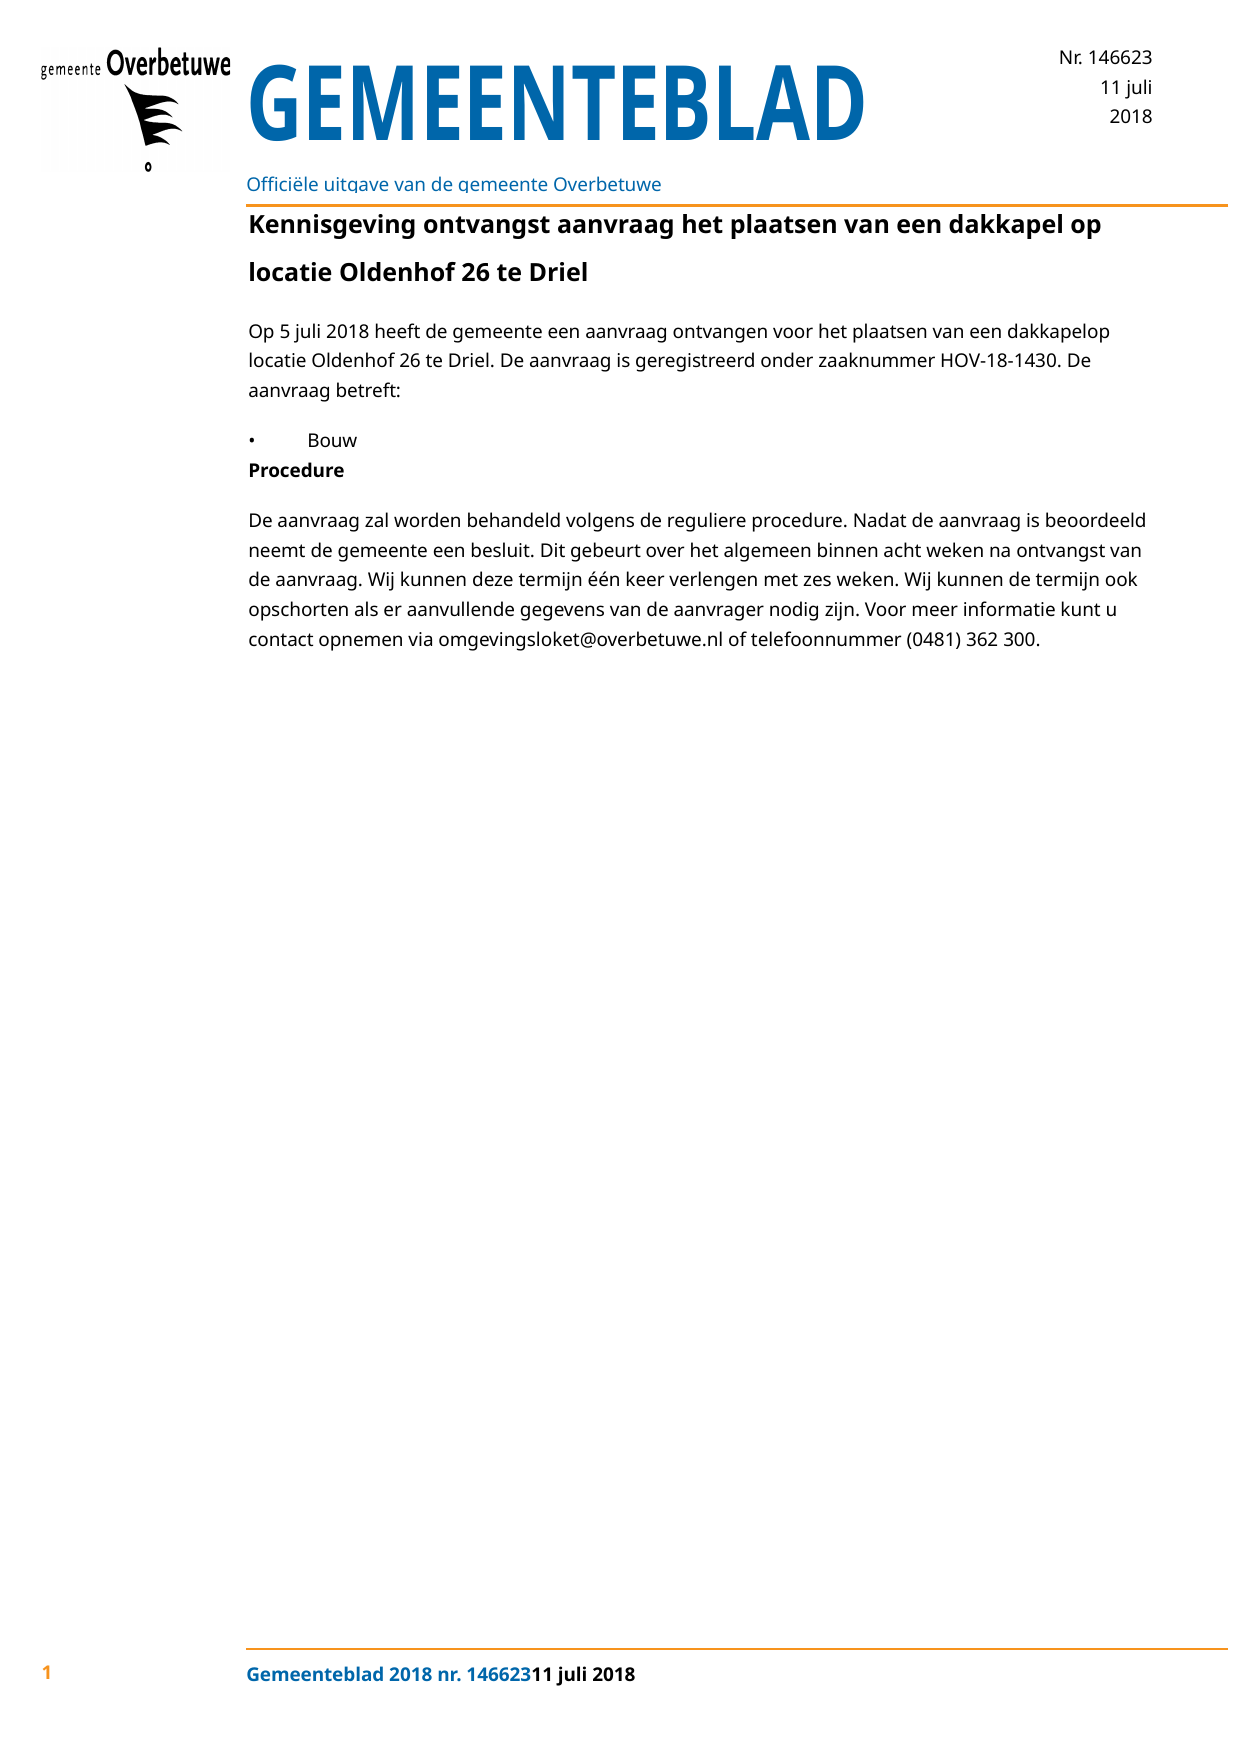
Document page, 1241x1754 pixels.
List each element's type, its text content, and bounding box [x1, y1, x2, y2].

text Op 5 juli 2018 heeft de gemeente een aanvraag ontvangen voor het plaatsen van een dakkapelop locatie Oldenhof 26 te Driel. De aanvraag is geregistreerd onder zaaknummer HOV-18-1430. De aanvraag betreft: [248, 318, 1152, 403]
list Bouw [248, 427, 1152, 453]
picture [41, 47, 231, 172]
text De aanvraag zal worden behandeld volgens de reguliere procedure. Nadat de aanvraag is beoordeeld neemt de gemeente een besluit. Dit gebeurt over het algemeen binnen acht weken na ontvangst van de aanvraag. Wij kunnen deze termijn één keer verlengen met zes weken. Wij kunnen de termijn ook opschorten als er aanvullende gegevens van de aanvrager nodig zijn. Voor meer informatie kunt u contact opnemen via omgevingsloket@overbetuwe.nl of telefoonnummer (0481) 362 300. [248, 507, 1152, 652]
text Kennisgeving ontvangst aanvraag het plaatsen van een dakkapel op locatie Oldenhof 26 te Driel [248, 207, 1152, 288]
text Procedure [248, 457, 1152, 483]
